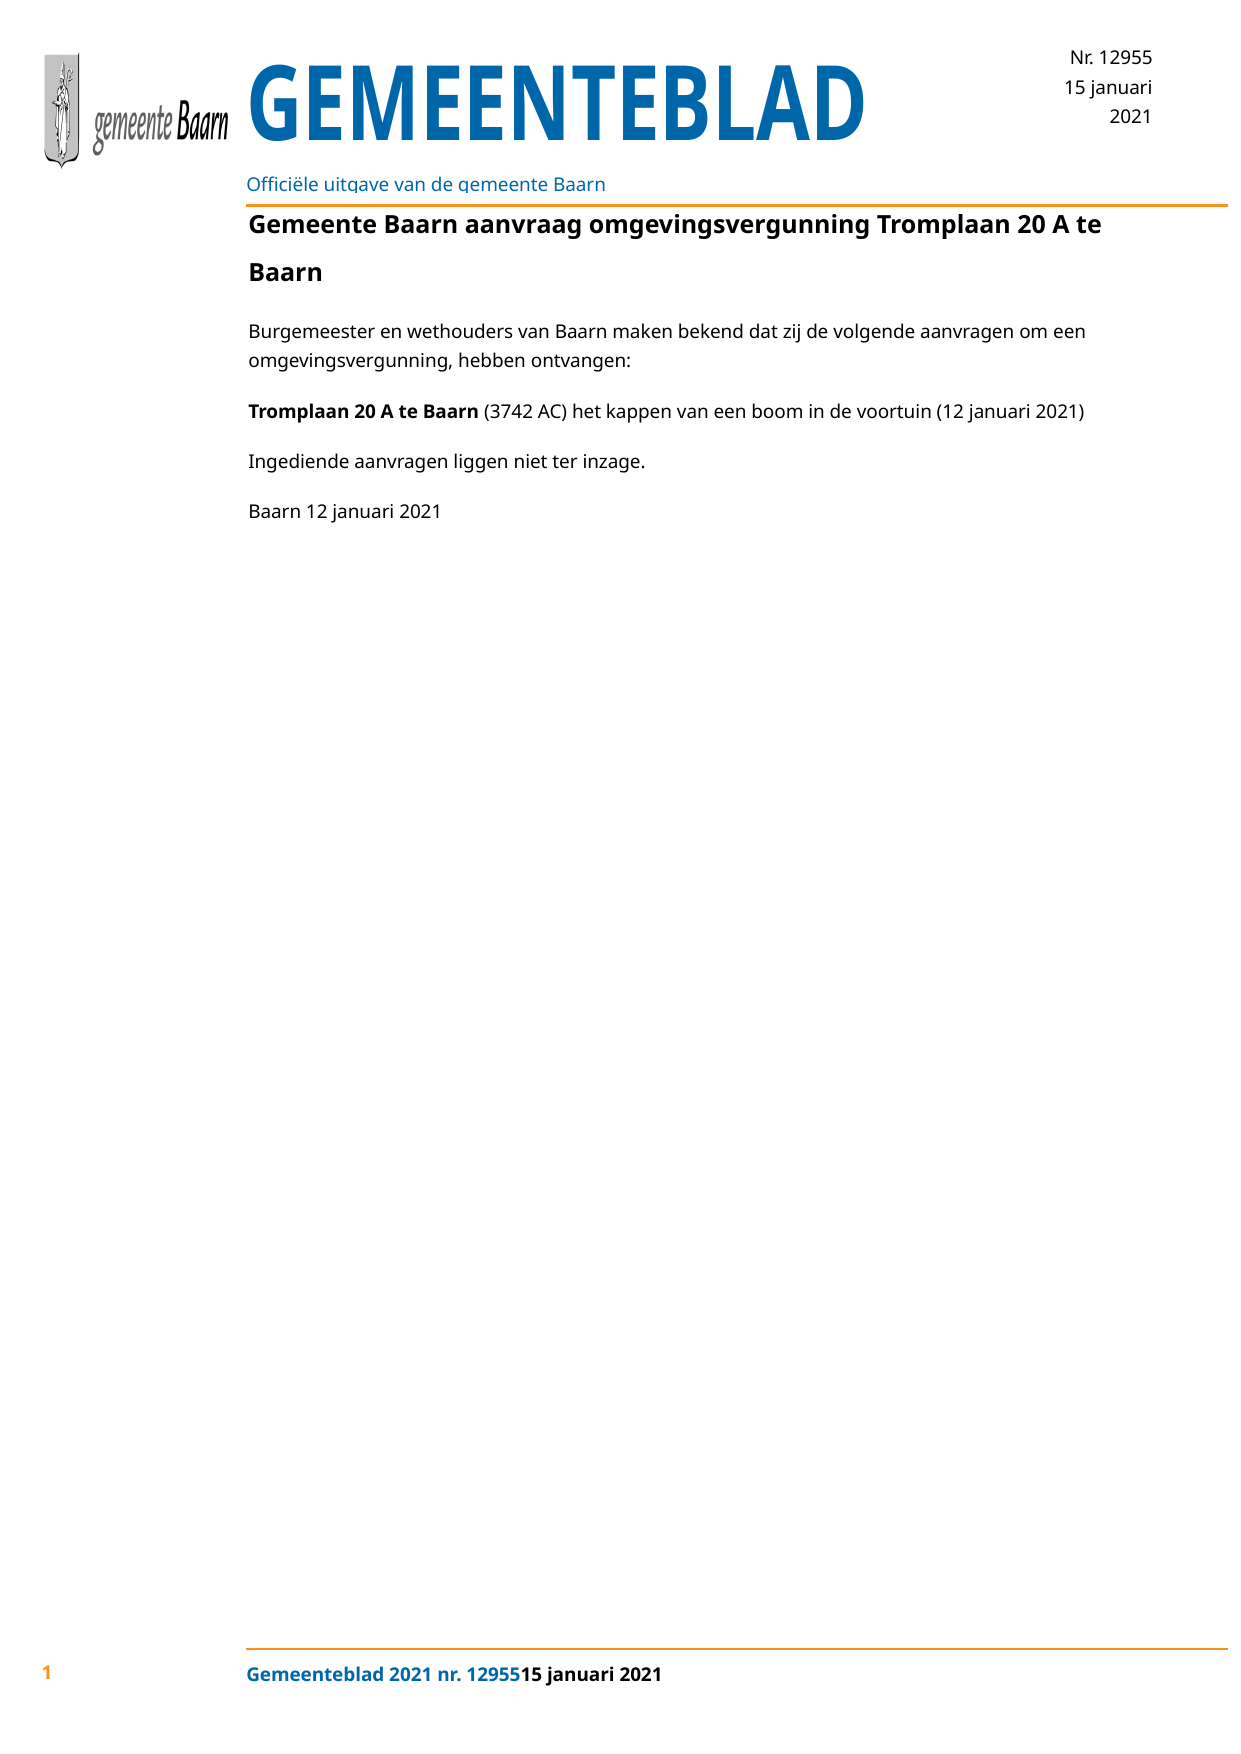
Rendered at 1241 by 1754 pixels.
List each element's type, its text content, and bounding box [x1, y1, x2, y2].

text Ingediende aanvragen liggen niet ter inzage. [248, 448, 1152, 474]
text Tromplaan 20 A te Baarn (3742 AC) het kappen van een boom in de voortuin (12 januari 2021) [248, 398, 1152, 424]
picture [41, 47, 231, 172]
text Burgemeester en wethouders van Baarn maken bekend dat zij de volgende aanvragen om een omgevingsvergunning, hebben ontvangen: [248, 318, 1152, 373]
text Baarn 12 januari 2021 [248, 499, 1152, 524]
text Gemeente Baarn aanvraag omgevingsvergunning Tromplaan 20 A te Baarn [248, 207, 1152, 288]
